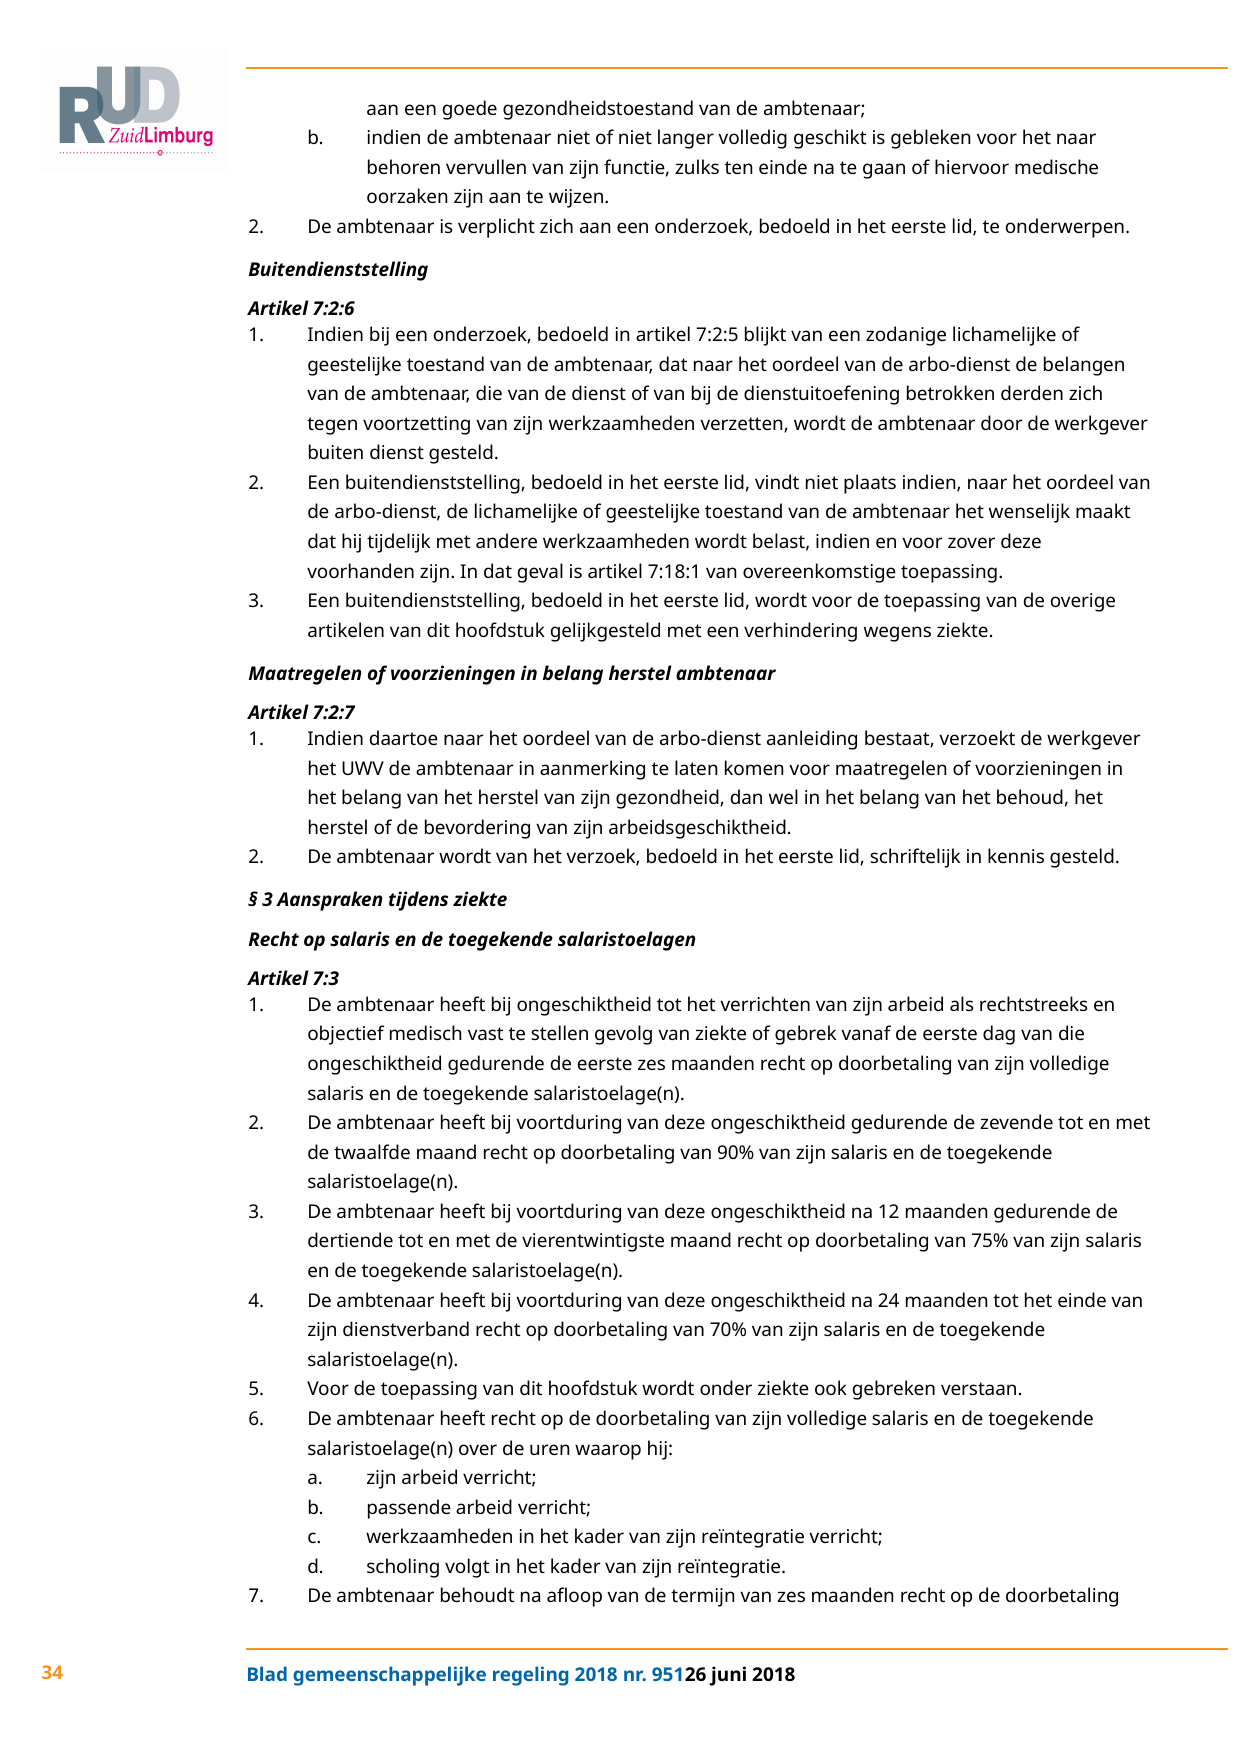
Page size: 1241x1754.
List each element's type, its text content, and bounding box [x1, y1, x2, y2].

list scholing volgt in het kader van zijn reïntegratie. [307, 1553, 1152, 1579]
list aan een goede gezondheidstoestand van de ambtenaar; [307, 95, 1152, 121]
text Maatregelen of voorzieningen in belang herstel ambtenaar [248, 660, 1152, 686]
list De ambtenaar heeft bij voortduring van deze ongeschiktheid na 24 maanden tot het einde van zijn dienstverband recht op doorbetaling van 70% van zijn salaris en de toegekende salaristoelage(n). [248, 1287, 1152, 1372]
list Voor de toepassing van dit hoofdstuk wordt onder ziekte ook gebreken verstaan. [248, 1376, 1152, 1401]
list De ambtenaar behoudt na afloop van de termijn van zes maanden recht op de doorbetaling [248, 1583, 1152, 1608]
list Indien daartoe naar het oordeel van de arbo-dienst aanleiding bestaat, verzoekt de werkgever het UWV de ambtenaar in aanmerking te laten komen voor maatregelen of voorzieningen in het belang van het herstel van zijn gezondheid, dan wel in het belang van het behoud, het herstel of de bevordering van zijn arbeidsgeschiktheid. [248, 725, 1152, 840]
text Recht op salaris en de toegekende salaristoelagen [248, 926, 1152, 952]
list De ambtenaar wordt van het verzoek, bedoeld in het eerste lid, schriftelijk in kennis gesteld. [248, 843, 1152, 869]
text Artikel 7:2:7 [248, 699, 1152, 725]
list Een buitendienststelling, bedoeld in het eerste lid, vindt niet plaats indien, naar het oordeel van de arbo-dienst, de lichamelijke of geestelijke toestand van de ambtenaar het wenselijk maakt dat hij tijdelijk met andere werkzaamheden wordt belast, indien en voor zover deze voorhanden zijn. In dat geval is artikel 7:18:1 van overeenkomstige toepassing. [248, 469, 1152, 584]
list De ambtenaar heeft bij ongeschiktheid tot het verrichten van zijn arbeid als rechtstreeks en objectief medisch vast te stellen gevolg van ziekte of gebrek vanaf de eerste dag van die ongeschiktheid gedurende de eerste zes maanden recht op doorbetaling van zijn volledige salaris en de toegekende salaristoelage(n). [248, 991, 1152, 1105]
text Artikel 7:2:6 [248, 296, 1152, 321]
list Indien bij een onderzoek, bedoeld in artikel 7:2:5 blijkt van een zodanige lichamelijke of geestelijke toestand van de ambtenaar, dat naar het oordeel van de arbo-dienst de belangen van de ambtenaar, die van de dienst of van bij de dienstuitoefening betrokken derden zich tegen voortzetting van zijn werkzaamheden verzetten, wordt de ambtenaar door de werkgever buiten dienst gesteld. [248, 321, 1152, 465]
list De ambtenaar heeft bij voortduring van deze ongeschiktheid na 12 maanden gedurende de dertiende tot en met de vierentwintigste maand recht op doorbetaling van 75% van zijn salaris en de toegekende salaristoelage(n). [248, 1198, 1152, 1283]
list passende arbeid verricht; [307, 1494, 1152, 1519]
text Buitendienststelling [248, 256, 1152, 282]
text Artikel 7:3 [248, 965, 1152, 991]
list indien de ambtenaar niet of niet langer volledig geschikt is gebleken voor het naar behoren vervullen van zijn functie, zulks ten einde na te gaan of hiervoor medische oorzaken zijn aan te wijzen. [307, 124, 1152, 209]
text § 3 Aanspraken tijdens ziekte [248, 887, 1152, 912]
picture [41, 47, 231, 172]
list zijn arbeid verricht; [307, 1464, 1152, 1490]
list werkzaamheden in het kader van zijn reïntegratie verricht; [307, 1523, 1152, 1549]
list Een buitendienststelling, bedoeld in het eerste lid, wordt voor de toepassing van de overige artikelen van dit hoofdstuk gelijkgesteld met een verhindering wegens ziekte. [248, 587, 1152, 643]
list De ambtenaar heeft bij voortduring van deze ongeschiktheid gedurende de zevende tot en met de twaalfde maand recht op doorbetaling van 90% van zijn salaris en de toegekende salaristoelage(n). [248, 1109, 1152, 1194]
list De ambtenaar is verplicht zich aan een onderzoek, bedoeld in het eerste lid, te onderwerpen. [248, 213, 1152, 239]
list De ambtenaar heeft recht op de doorbetaling van zijn volledige salaris en de toegekende salaristoelage(n) over de uren waarop hij: [248, 1405, 1152, 1460]
